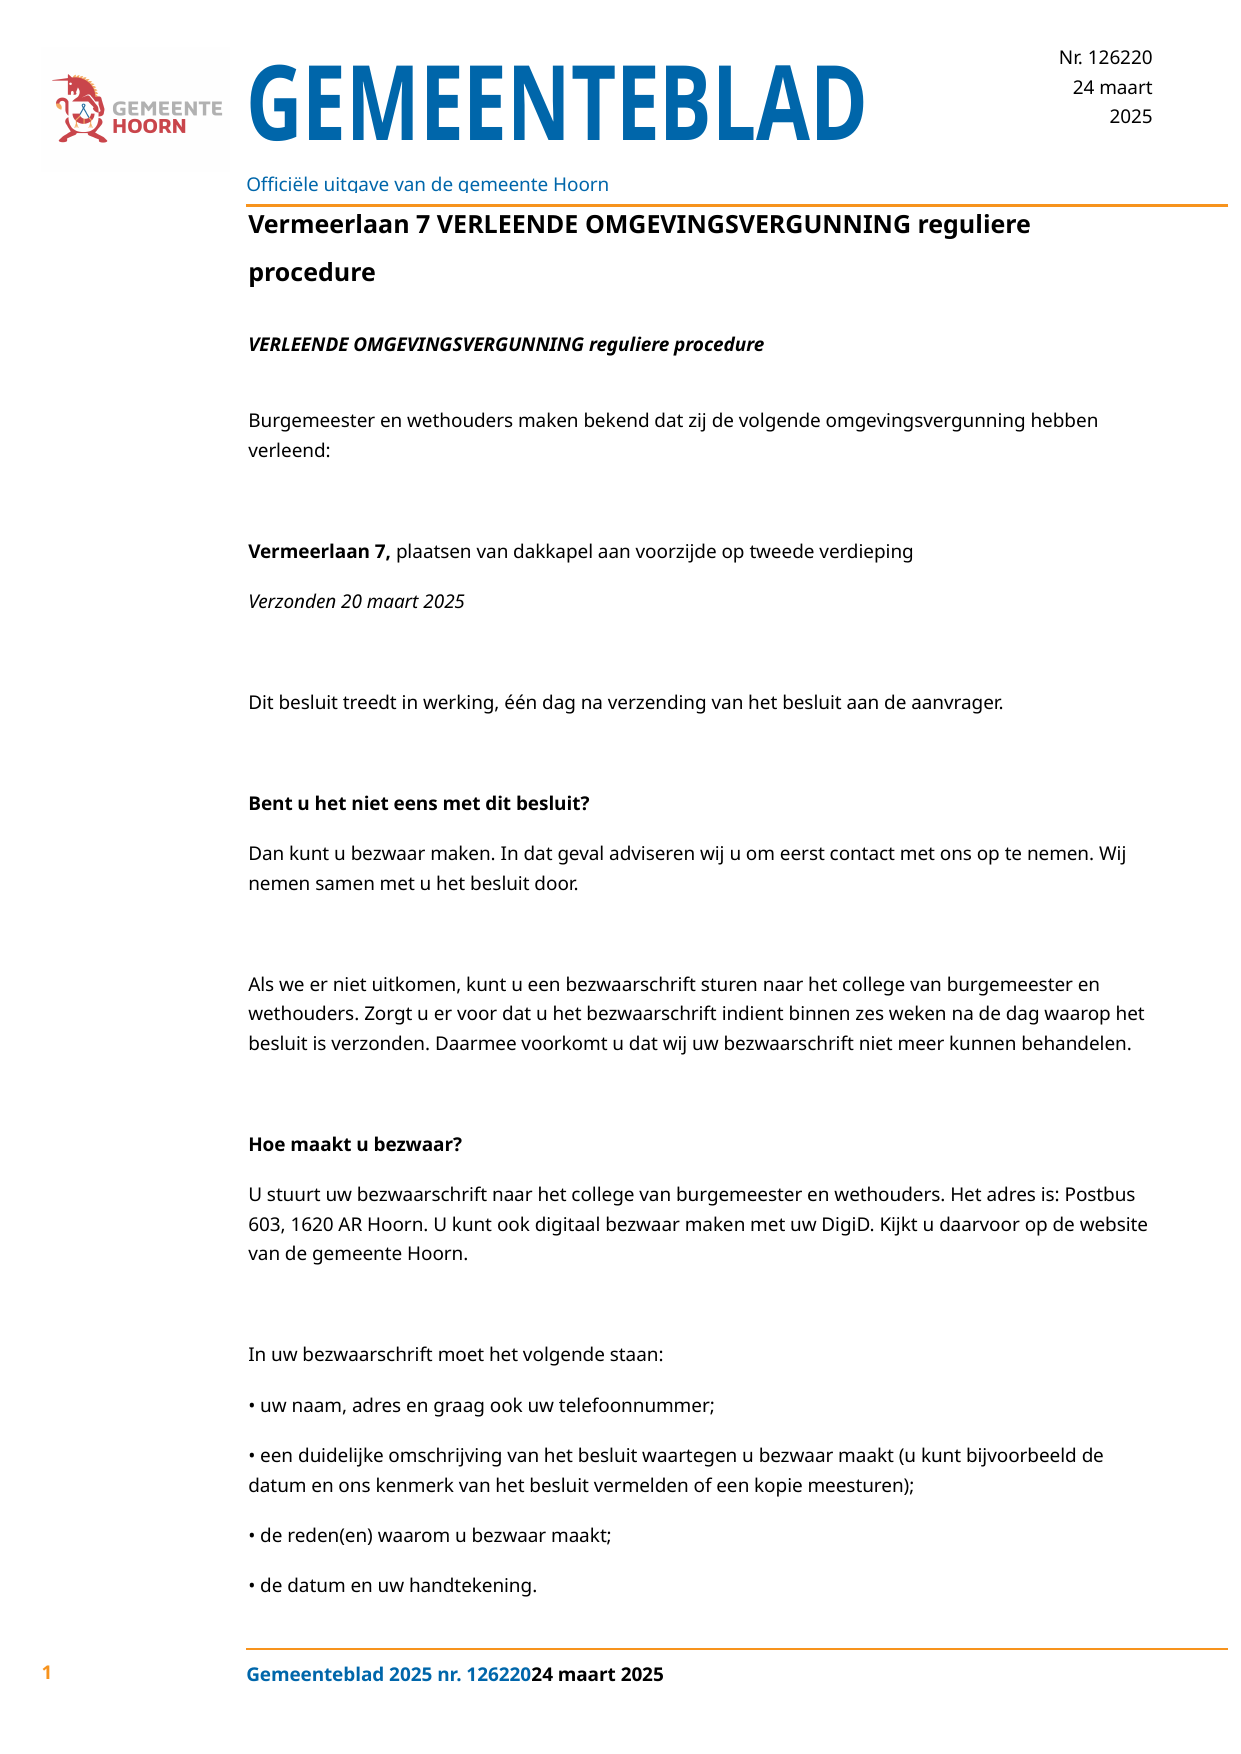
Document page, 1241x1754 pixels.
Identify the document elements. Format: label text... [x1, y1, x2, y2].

text • een duidelijke omschrijving van het besluit waartegen u bezwaar maakt (u kunt bijvoorbeeld de datum en ons kenmerk van het besluit vermelden of een kopie meesturen); [248, 1442, 1152, 1497]
text Dan kunt u bezwaar maken. In dat geval adviseren wij u om eerst contact met ons op te nemen. Wij nemen samen met u het besluit door. [248, 841, 1152, 896]
text U stuurt uw bezwaarschrift naar het college van burgemeester en wethouders. Het adres is: Postbus 603, 1620 AR Hoorn. U kunt ook digitaal bezwaar maken met uw DigiD. Kijkt u daarvoor op de website van de gemeente Hoorn. [248, 1181, 1152, 1266]
text Verzonden 20 maart 2025 [248, 588, 1152, 614]
text Bent u het niet eens met dit besluit? [248, 790, 1152, 816]
picture [41, 47, 231, 172]
text Vermeerlaan 7, plaatsen van dakkapel aan voorzijde op tweede verdieping [248, 538, 1152, 564]
text Vermeerlaan 7 VERLEENDE OMGEVINGSVERGUNNING reguliere procedure [248, 207, 1152, 288]
text • uw naam, adres en graag ook uw telefoonnummer; [248, 1392, 1152, 1417]
text • de datum en uw handtekening. [248, 1573, 1152, 1598]
text In uw bezwaarschrift moet het volgende staan: [248, 1341, 1152, 1367]
text VERLEENDE OMGEVINGSVERGUNNING reguliere procedure [248, 331, 1152, 357]
text Als we er niet uitkomen, kunt u een bezwaarschrift sturen naar het college van burgemeester en wethouders. Zorgt u er voor dat u het bezwaarschrift indient binnen zes weken na de dag waarop het besluit is verzonden. Daarmee voorkomt u dat wij uw bezwaarschrift niet meer kunnen behandelen. [248, 971, 1152, 1056]
text Burgemeester en wethouders maken bekend dat zij de volgende omgevingsvergunning hebben verleend: [248, 408, 1152, 463]
text Hoe maakt u bezwaar? [248, 1131, 1152, 1157]
text • de reden(en) waarom u bezwaar maakt; [248, 1522, 1152, 1548]
text Dit besluit treedt in werking, één dag na verzending van het besluit aan de aanvrager. [248, 689, 1152, 715]
